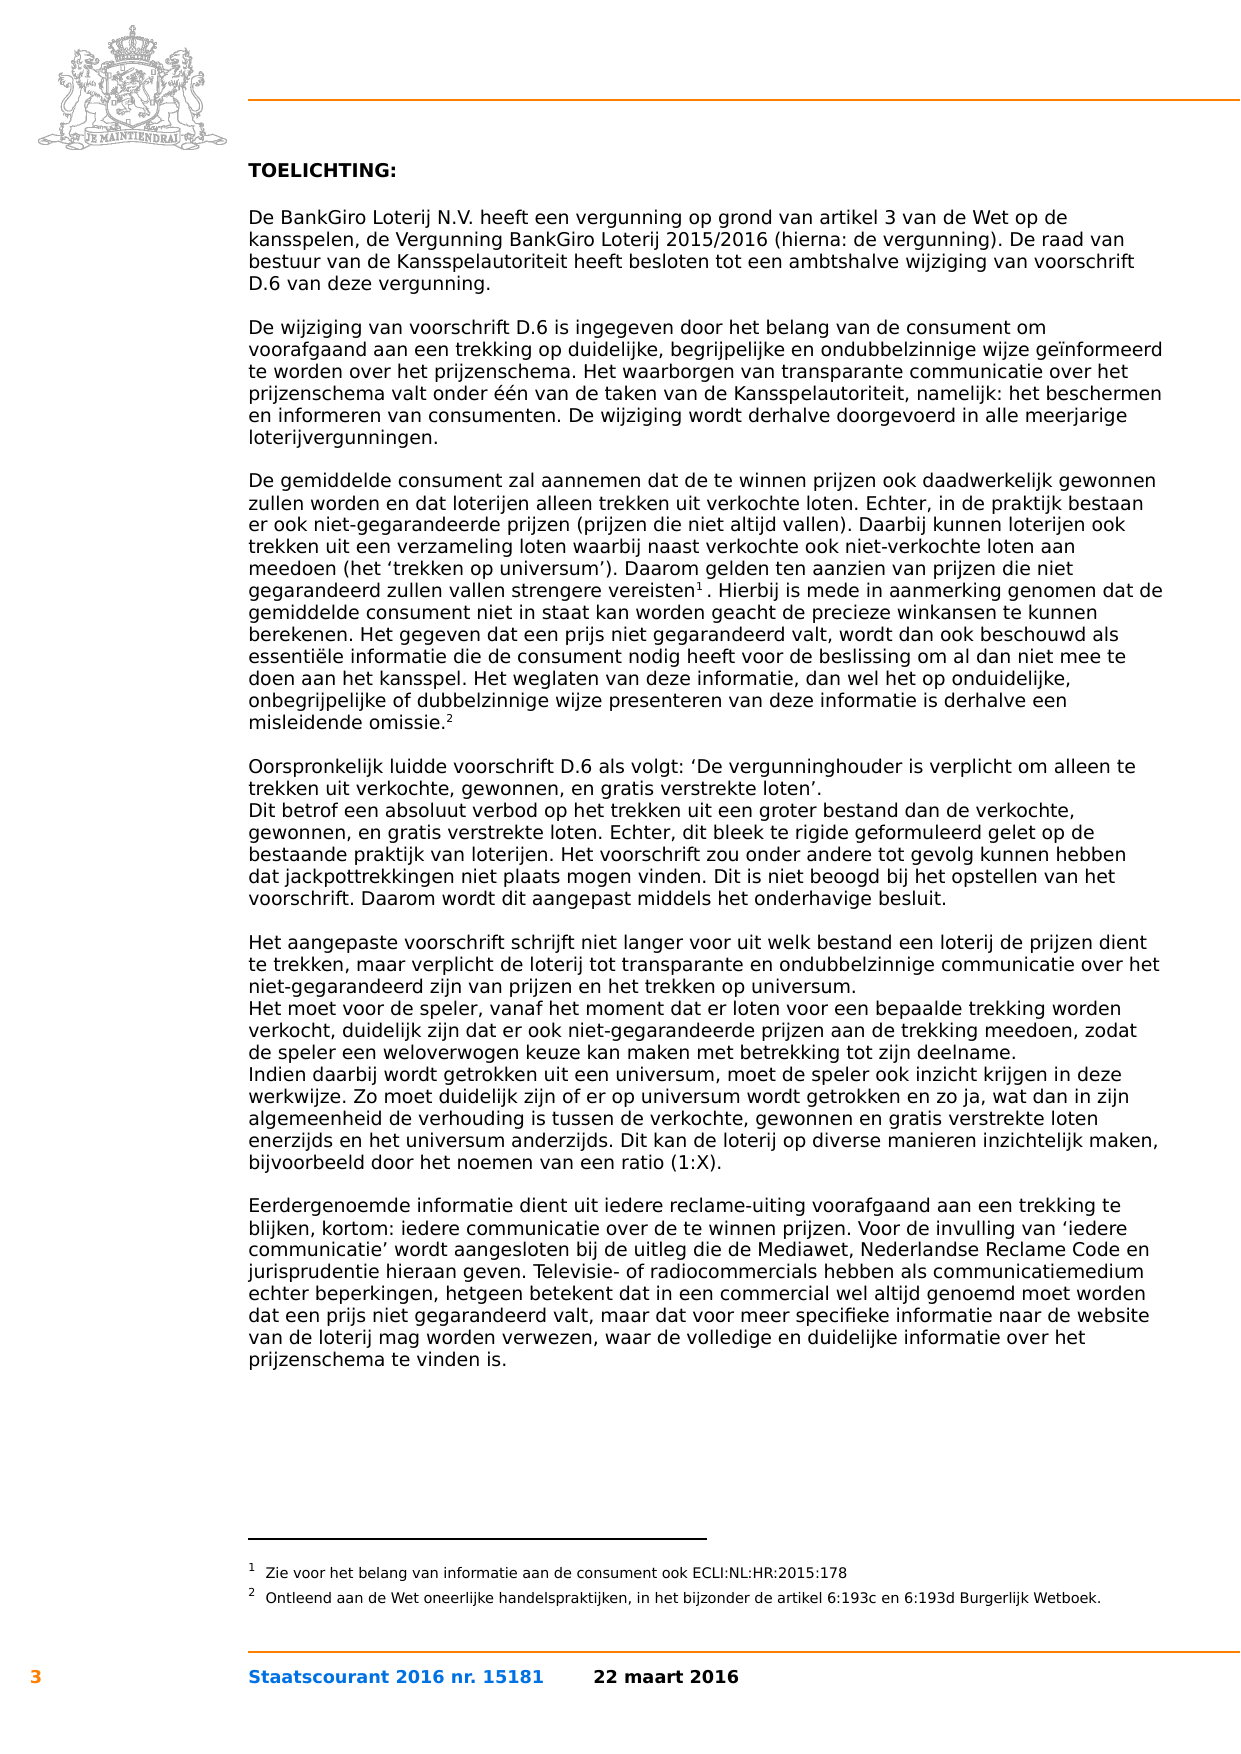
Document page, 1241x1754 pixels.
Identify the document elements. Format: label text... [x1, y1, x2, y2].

picture [38, 25, 227, 150]
subtitle TOELICHTING: [248, 160, 1163, 182]
text Eerdergenoemde informatie dient uit iedere reclame-uiting voorafgaand aan een trekking te blijken, kortom: iedere communicatie over de te winnen prijzen. Voor de invulling van ‘iedere communicatie’ wordt aangesloten bij de uitleg die de Mediawet, Nederlandse Reclame Code en jurisprudentie hieraan geven. Televisie- of radiocommercials hebben als communicatiemedium echter beperkingen, hetgeen betekent dat in een commercial wel altijd genoemd moet worden dat een prijs niet gegarandeerd valt, maar dat voor meer specifieke informatie naar de website van de loterij mag worden verwezen, waar de volledige en duidelijke informatie over het prijzenschema te vinden is. [248, 1195, 1163, 1371]
text Het moet voor de speler, vanaf het moment dat er loten voor een bepaalde trekking worden verkocht, duidelijk zijn dat er ook niet-gegarandeerde prijzen aan de trekking meedoen, zodat de speler een weloverwogen keuze kan maken met betrekking tot zijn deelname. [248, 998, 1163, 1064]
text Indien daarbij wordt getrokken uit een universum, moet de speler ook inzicht krijgen in deze werkwijze. Zo moet duidelijk zijn of er op universum wordt getrokken en zo ja, wat dan in zijn algemeenheid de verhouding is tussen de verkochte, gewonnen en gratis verstrekte loten enerzijds en het universum anderzijds. Dit kan de loterij op diverse manieren inzichtelijk maken, bijvoorbeeld door het noemen van een ratio (1:X). [248, 1064, 1163, 1173]
text Het aangepaste voorschrift schrijft niet langer voor uit welk bestand een loterij de prijzen dient te trekken, maar verplicht de loterij tot transparante en ondubbelzinnige communicatie over het niet-gegarandeerd zijn van prijzen en het trekken op universum. [248, 932, 1163, 998]
text De gemiddelde consument zal aannemen dat de te winnen prijzen ook daadwerkelijk gewonnen zullen worden en dat loterijen alleen trekken uit verkochte loten. Echter, in de praktijk bestaan er ook niet-gegarandeerde prijzen (prijzen die niet altijd vallen). Daarbij kunnen loterijen ook trekken uit een verzameling loten waarbij naast verkochte ook niet-verkochte loten aan meedoen (het ‘trekken op universum’). Daarom gelden ten aanzien van prijzen die niet gegarandeerd zullen vallen strengere vereisten. Hierbij is mede in aanmerking genomen dat de gemiddelde consument niet in staat kan worden geacht de precieze winkansen te kunnen berekenen. Het gegeven dat een prijs niet gegarandeerd valt, wordt dan ook beschouwd als essentiële informatie die de consument nodig heeft voor de beslissing om al dan niet mee te doen aan het kansspel. Het weglaten van deze informatie, dan wel het op onduidelijke, onbegrijpelijke of dubbelzinnige wijze presenteren van deze informatie is derhalve een misleidende omissie. [248, 470, 1163, 734]
text De BankGiro Loterij N.V. heeft een vergunning op grond van artikel 3 van de Wet op de kansspelen, de Vergunning BankGiro Loterij 2015/2016 (hierna: de vergunning). De raad van bestuur van de Kansspelautoriteit heeft besloten tot een ambtshalve wijziging van voorschrift D.6 van deze vergunning. [248, 207, 1163, 295]
text Ontleend aan de Wet oneerlijke handelspraktijken, in het bijzonder de artikel 6:193c en 6:193d Burgerlijk Wetboek. [248, 1586, 1163, 1608]
text Oorspronkelijk luidde voorschrift D.6 als volgt: ‘De vergunninghouder is verplicht om alleen te trekken uit verkochte, gewonnen, en gratis verstrekte loten’. [248, 756, 1163, 800]
text Dit betrof een absoluut verbod op het trekken uit een groter bestand dan de verkochte, gewonnen, en gratis verstrekte loten. Echter, dit bleek te rigide geformuleerd gelet op de bestaande praktijk van loterijen. Het voorschrift zou onder andere tot gevolg kunnen hebben dat jackpottrekkingen niet plaats mogen vinden. Dit is niet beoogd bij het opstellen van het voorschrift. Daarom wordt dit aangepast middels het onderhavige besluit. [248, 800, 1163, 910]
text Zie voor het belang van informatie aan de consument ook ECLI:NL:HR:2015:178 [248, 1561, 1163, 1583]
text De wijziging van voorschrift D.6 is ingegeven door het belang van de consument om voorafgaand aan een trekking op duidelijke, begrijpelijke en ondubbelzinnige wijze geïnformeerd te worden over het prijzenschema. Het waarborgen van transparante communicatie over het prijzenschema valt onder één van de taken van de Kansspelautoriteit, namelijk: het beschermen en informeren van consumenten. De wijziging wordt derhalve doorgevoerd in alle meerjarige loterijvergunningen. [248, 317, 1163, 448]
